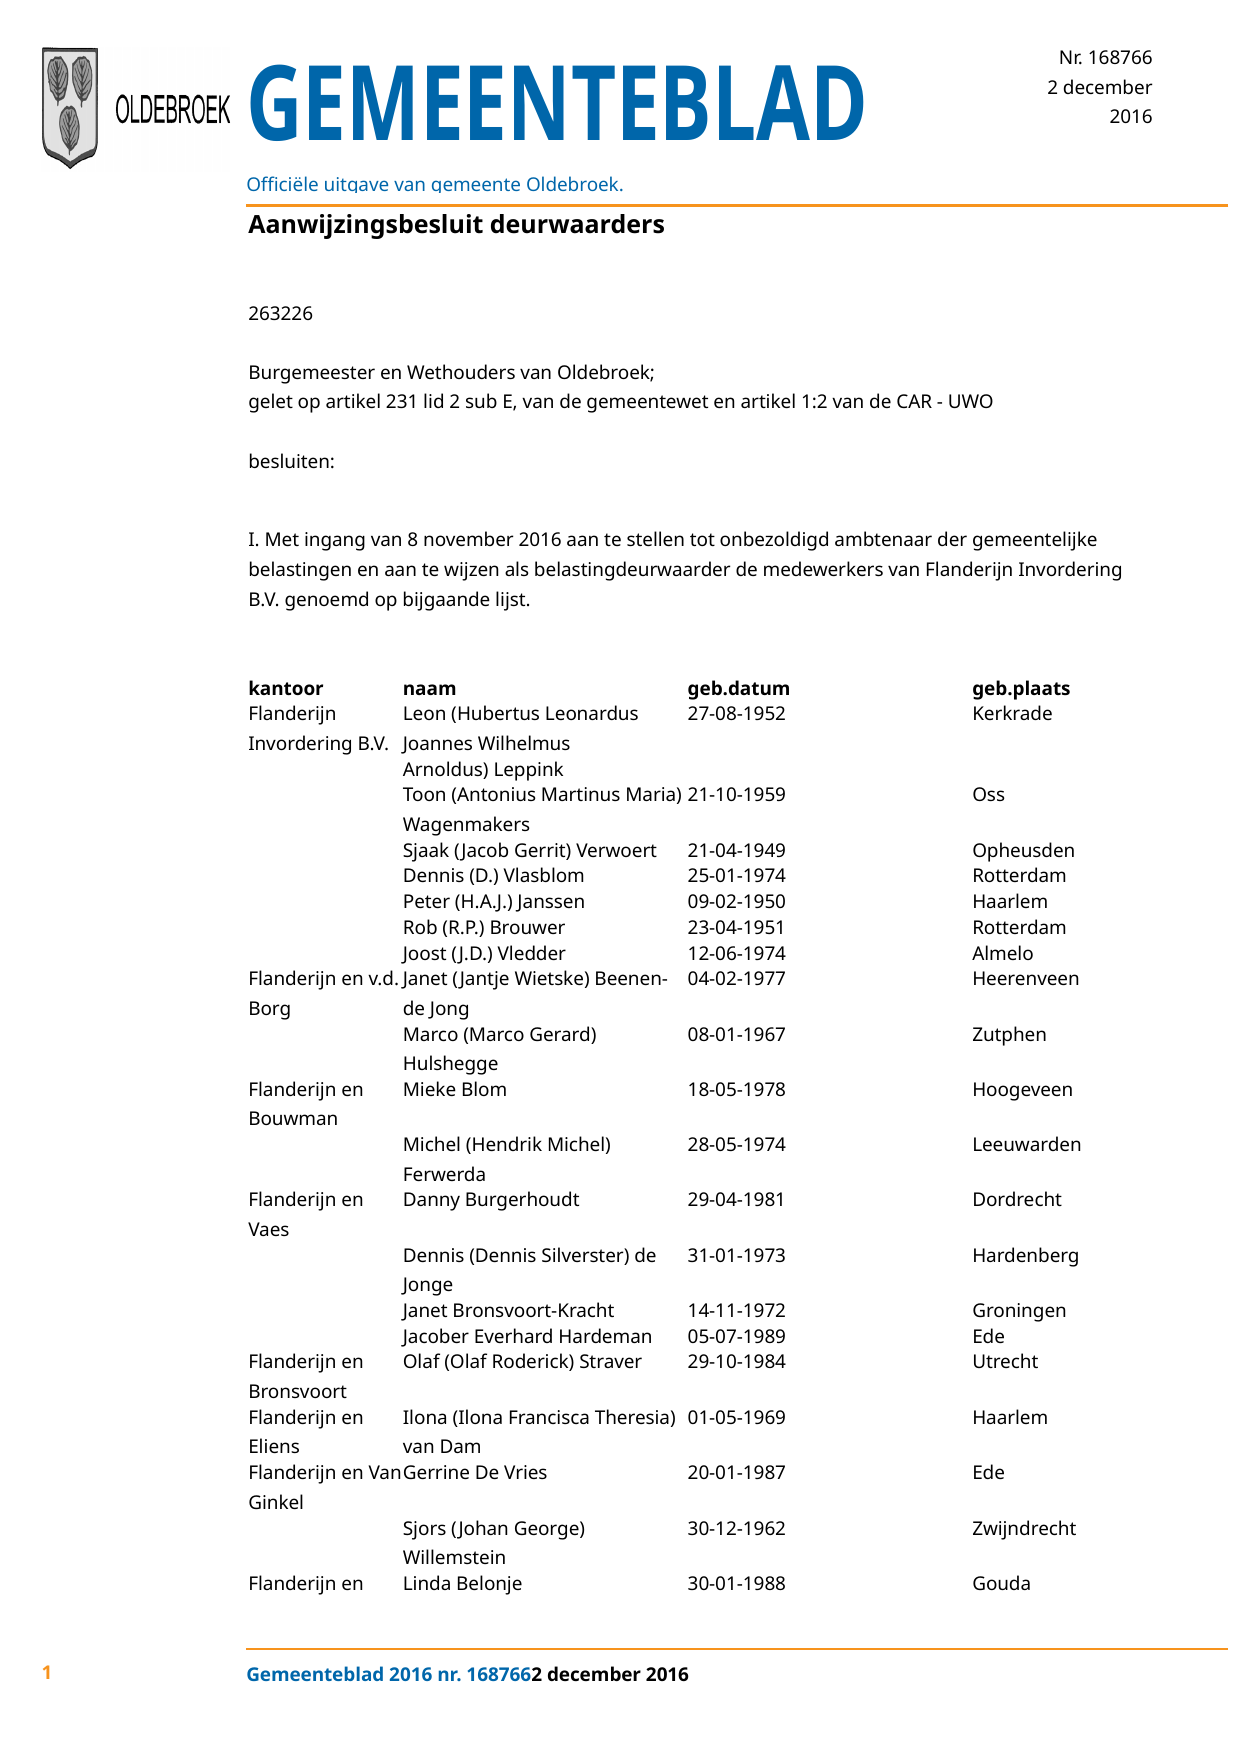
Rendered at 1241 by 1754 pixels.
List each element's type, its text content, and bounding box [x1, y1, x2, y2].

table_cell Flanderijn Invordering B.V. [248, 700, 403, 756]
table_cell Ilona (Ilona Francisca Theresia) van Dam [403, 1404, 687, 1459]
table_cell Flanderijn en v.d. Borg [248, 965, 403, 1021]
table_cell [830, 1076, 972, 1131]
table_cell Leon (Hubertus Leonardus Joannes Wilhelmus [403, 700, 687, 756]
table_cell [830, 756, 972, 781]
table_cell 28-05-1974 [688, 1131, 830, 1187]
table_cell Marco (Marco Gerard) Hulshegge [403, 1021, 687, 1076]
table_cell [248, 1021, 403, 1076]
table_cell [830, 1187, 972, 1242]
table_cell Ede [972, 1323, 1152, 1349]
text I. Met ingang van 8 november 2016 aan te stellen tot onbezoldigd ambtenaar der gemeentelijke belastingen en aan te wijzen als belastingdeurwaarder de medewerkers van Flanderijn Invordering B.V. genoemd op bijgaande lijst. [248, 527, 1152, 612]
table_cell Haarlem [972, 1404, 1152, 1459]
table_cell 30-01-1988 [688, 1570, 830, 1596]
table_cell 25-01-1974 [688, 863, 830, 888]
table_cell [248, 781, 403, 837]
table_cell Linda Belonje [403, 1570, 687, 1596]
table_cell Rotterdam [972, 914, 1152, 940]
table_cell [830, 781, 972, 837]
table_cell Danny Burgerhoudt [403, 1187, 687, 1242]
table_cell Flanderijn en [248, 1570, 403, 1596]
table_cell [248, 888, 403, 914]
table_cell [248, 1297, 403, 1323]
table_cell 08-01-1967 [688, 1021, 830, 1076]
table_cell Arnoldus) Leppink [403, 756, 687, 781]
table_cell 29-10-1984 [688, 1349, 830, 1404]
table_cell [972, 756, 1152, 781]
table_cell Zutphen [972, 1021, 1152, 1076]
table_cell Dennis (Dennis Silverster) de Jonge [403, 1242, 687, 1297]
table_cell 30-12-1962 [688, 1515, 830, 1570]
table_cell Flanderijn en Eliens [248, 1404, 403, 1459]
table_cell Zwijndrecht [972, 1515, 1152, 1570]
table_cell [248, 756, 403, 781]
text 263226 [248, 300, 1152, 326]
table_cell [830, 863, 972, 888]
picture [41, 47, 231, 172]
table_cell Gerrine De Vries [403, 1459, 687, 1515]
table_cell Sjors (Johan George) Willemstein [403, 1515, 687, 1570]
table_cell 20-01-1987 [688, 1459, 830, 1515]
table_cell Michel (Hendrik Michel) Ferwerda [403, 1131, 687, 1187]
table_cell [830, 1515, 972, 1570]
table_cell [688, 756, 830, 781]
table_cell Rob (R.P.) Brouwer [403, 914, 687, 940]
table_cell 04-02-1977 [688, 965, 830, 1021]
table_cell 27-08-1952 [688, 700, 830, 756]
table_cell 18-05-1978 [688, 1076, 830, 1131]
table_cell 23-04-1951 [688, 914, 830, 940]
table_cell [248, 940, 403, 965]
table_cell Ede [972, 1459, 1152, 1515]
table_cell [830, 1570, 972, 1596]
table_cell Jacober Everhard Hardeman [403, 1323, 687, 1349]
table_cell Sjaak (Jacob Gerrit) Verwoert [403, 837, 687, 862]
table_header [830, 675, 972, 700]
table_cell [248, 1131, 403, 1187]
table_cell [248, 1323, 403, 1349]
text gelet op artikel 231 lid 2 sub E, van de gemeentewet en artikel 1:2 van de CAR - UWO [248, 389, 1152, 414]
table_cell [830, 1131, 972, 1187]
table_cell [830, 1459, 972, 1515]
text Burgemeester en Wethouders van Oldebroek; [248, 359, 1152, 385]
table_cell Toon (Antonius Martinus Maria) Wagenmakers [403, 781, 687, 837]
table_cell [830, 1297, 972, 1323]
table_cell Hoogeveen [972, 1076, 1152, 1131]
table_header geb.plaats [972, 675, 1152, 700]
table_header geb.datum [688, 675, 830, 700]
table_header kantoor [248, 675, 403, 700]
table_cell Hardenberg [972, 1242, 1152, 1297]
table_cell 12-06-1974 [688, 940, 830, 965]
table_cell Heerenveen [972, 965, 1152, 1021]
table_cell [830, 837, 972, 862]
table_cell 21-10-1959 [688, 781, 830, 837]
table_cell 31-01-1973 [688, 1242, 830, 1297]
table_cell Mieke Blom [403, 1076, 687, 1131]
text Aanwijzingsbesluit deurwaarders [248, 207, 1152, 241]
table_cell Joost (J.D.) Vledder [403, 940, 687, 965]
table_cell Rotterdam [972, 863, 1152, 888]
table_cell 21-04-1949 [688, 837, 830, 862]
table_cell Janet Bronsvoort-Kracht [403, 1297, 687, 1323]
table_cell [830, 888, 972, 914]
table_cell Flanderijn en Van Ginkel [248, 1459, 403, 1515]
table_cell 01-05-1969 [688, 1404, 830, 1459]
table_cell 05-07-1989 [688, 1323, 830, 1349]
table_cell [248, 1515, 403, 1570]
table_cell Flanderijn en Bronsvoort [248, 1349, 403, 1404]
text besluiten: [248, 448, 1152, 473]
table_cell Dennis (D.) Vlasblom [403, 863, 687, 888]
table_cell Leeuwarden [972, 1131, 1152, 1187]
table_header naam [403, 675, 687, 700]
table_cell Janet (Jantje Wietske) Beenen-de Jong [403, 965, 687, 1021]
table_cell [830, 1021, 972, 1076]
table_cell 29-04-1981 [688, 1187, 830, 1242]
table_cell Flanderijn en Bouwman [248, 1076, 403, 1131]
table_cell [830, 914, 972, 940]
table_cell [830, 700, 972, 756]
table_cell Flanderijn en Vaes [248, 1187, 403, 1242]
table_cell Opheusden [972, 837, 1152, 862]
table_cell Kerkrade [972, 700, 1152, 756]
table_cell [248, 1242, 403, 1297]
table_cell Oss [972, 781, 1152, 837]
table_cell Olaf (Olaf Roderick) Straver [403, 1349, 687, 1404]
table_cell [830, 1323, 972, 1349]
table_cell 09-02-1950 [688, 888, 830, 914]
table_cell [248, 863, 403, 888]
table_cell 14-11-1972 [688, 1297, 830, 1323]
table_cell [248, 914, 403, 940]
table_cell Almelo [972, 940, 1152, 965]
table_cell [830, 1349, 972, 1404]
table_cell [830, 1242, 972, 1297]
table_cell [830, 940, 972, 965]
table_cell Groningen [972, 1297, 1152, 1323]
table_cell Utrecht [972, 1349, 1152, 1404]
table_cell [830, 965, 972, 1021]
table_cell Dordrecht [972, 1187, 1152, 1242]
table_cell [248, 837, 403, 862]
table_cell Gouda [972, 1570, 1152, 1596]
table_cell [830, 1404, 972, 1459]
table_cell Peter (H.A.J.) Janssen [403, 888, 687, 914]
table_cell Haarlem [972, 888, 1152, 914]
